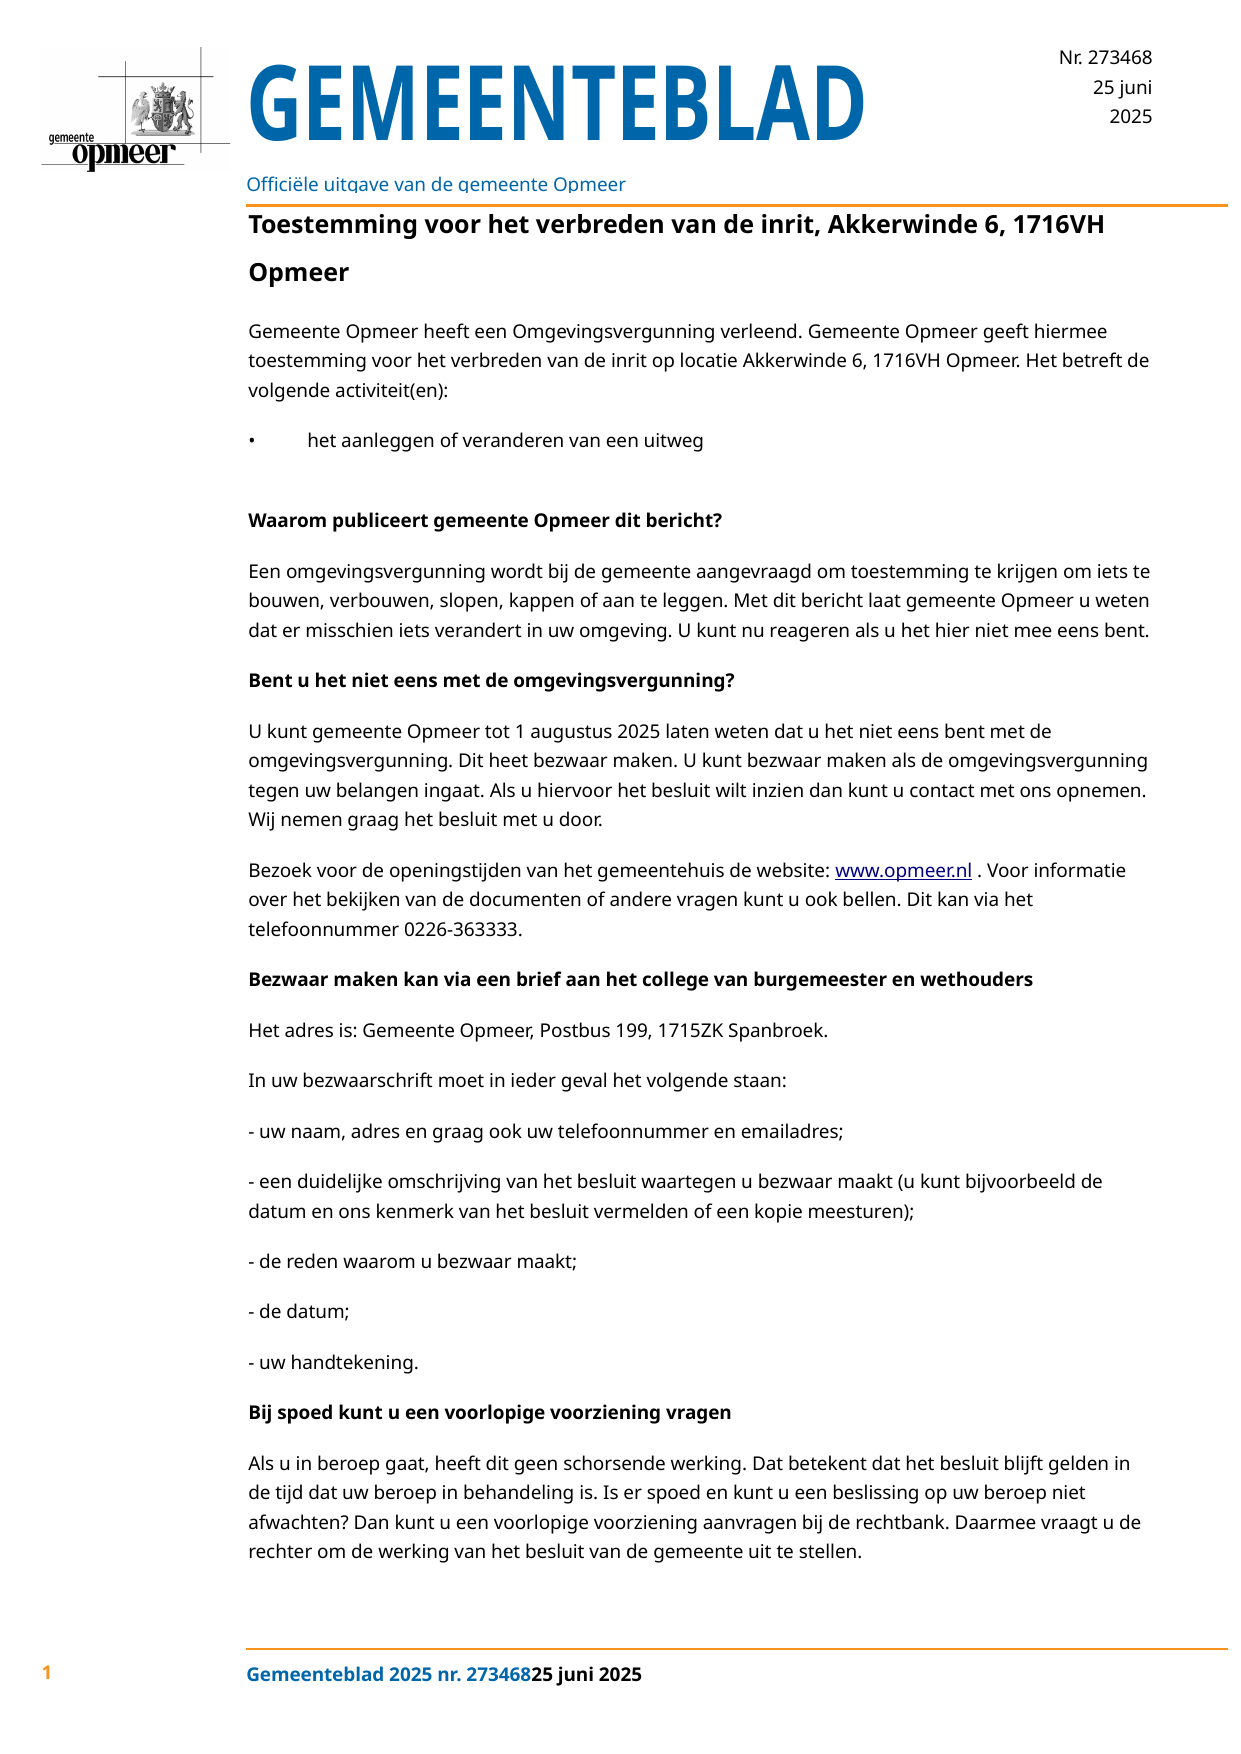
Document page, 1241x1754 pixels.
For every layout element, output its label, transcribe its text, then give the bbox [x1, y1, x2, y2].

text Een omgevingsvergunning wordt bij de gemeente aangevraagd om toestemming te krijgen om iets te bouwen, verbouwen, slopen, kappen of aan te leggen. Met dit bericht laat gemeente Opmeer u weten dat er misschien iets verandert in uw omgeving. U kunt nu reageren als u het hier niet mee eens bent. [248, 558, 1152, 643]
text - uw naam, adres en graag ook uw telefoonnummer en emailadres; [248, 1118, 1152, 1144]
text Bij spoed kunt u een voorlopige voorziening vragen [248, 1399, 1152, 1425]
text Als u in beroep gaat, heeft dit geen schorsende werking. Dat betekent dat het besluit blijft gelden in de tijd dat uw beroep in behandeling is. Is er spoed en kunt u een beslissing op uw beroep niet afwachten? Dan kunt u een voorlopige voorziening aanvragen bij de rechtbank. Daarmee vraagt u de rechter om de werking van het besluit van de gemeente uit te stellen. [248, 1450, 1152, 1564]
text Toestemming voor het verbreden van de inrit, Akkerwinde 6, 1716VH Opmeer [248, 207, 1152, 288]
text U kunt gemeente Opmeer tot 1 augustus 2025 laten weten dat u het niet eens bent met de omgevingsvergunning. Dit heet bezwaar maken. U kunt bezwaar maken als de omgevingsvergunning tegen uw belangen ingaat. Als u hiervoor het besluit wilt inzien dan kunt u contact met ons opnemen. Wij nemen graag het besluit met u door. [248, 718, 1152, 832]
text - de datum; [248, 1299, 1152, 1324]
text Gemeente Opmeer heeft een Omgevingsvergunning verleend. Gemeente Opmeer geeft hiermee toestemming voor het verbreden van de inrit op locatie Akkerwinde 6, 1716VH Opmeer. Het betreft de volgende activiteit(en): [248, 318, 1152, 403]
text - de reden waarom u bezwaar maakt; [248, 1248, 1152, 1274]
text Het adres is: Gemeente Opmeer, Postbus 199, 1715ZK Spanbroek. [248, 1017, 1152, 1043]
text Bezwaar maken kan via een brief aan het college van burgemeester en wethouders [248, 967, 1152, 992]
text Bent u het niet eens met de omgevingsvergunning? [248, 667, 1152, 693]
text - uw handtekening. [248, 1349, 1152, 1375]
text In uw bezwaarschrift moet in ieder geval het volgende staan: [248, 1067, 1152, 1093]
text Bezoek voor de openingstijden van het gemeentehuis de website: www.opmeer.nl . Voor informatie over het bekijken van de documenten of andere vragen kunt u ook bellen. Dit kan via het telefoonnummer 0226-363333. [248, 857, 1152, 942]
list het aanleggen of veranderen van een uitweg [248, 427, 1152, 453]
picture [41, 47, 231, 172]
text - een duidelijke omschrijving van het besluit waartegen u bezwaar maakt (u kunt bijvoorbeeld de datum en ons kenmerk van het besluit vermelden of een kopie meesturen); [248, 1168, 1152, 1224]
text Waarom publiceert gemeente Opmeer dit bericht? [248, 507, 1152, 533]
